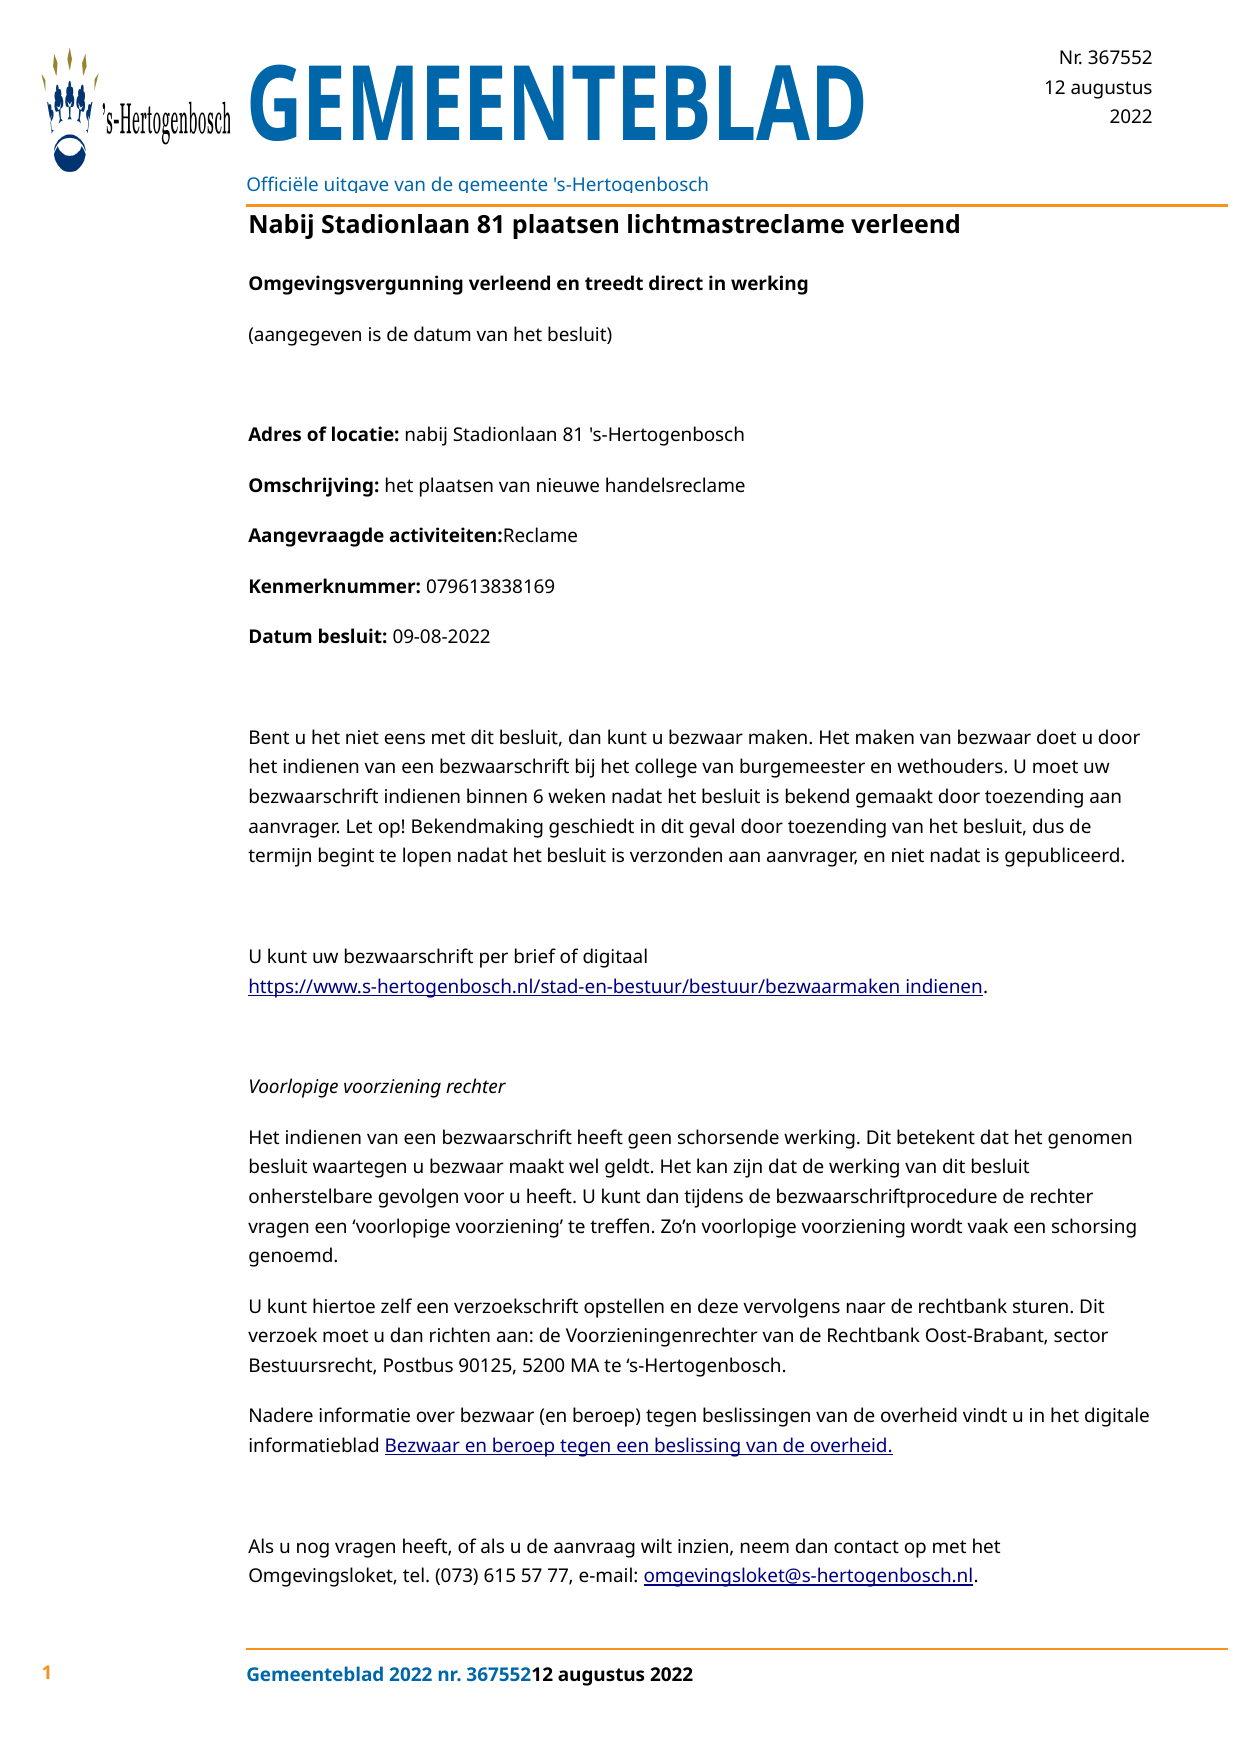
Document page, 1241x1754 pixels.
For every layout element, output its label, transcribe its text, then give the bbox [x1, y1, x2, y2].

text Nabij Stadionlaan 81 plaatsen lichtmastreclame verleend [248, 207, 1152, 241]
text U kunt uw bezwaarschrift per brief of digitaal https://www.s-hertogenbosch.nl/stad-en-bestuur/bestuur/bezwaarmaken indienen. [248, 943, 1152, 998]
text Adres of locatie: nabij Stadionlaan 81 's-Hertogenbosch [248, 422, 1152, 447]
text Datum besluit: 09-08-2022 [248, 623, 1152, 649]
text Voorlopige voorziening rechter [248, 1074, 1152, 1099]
text (aangegeven is de datum van het besluit) [248, 321, 1152, 346]
text Het indienen van een bezwaarschrift heeft geen schorsende werking. Dit betekent dat het genomen besluit waartegen u bezwaar maakt wel geldt. Het kan zijn dat de werking van dit besluit onherstelbare gevolgen voor u heeft. U kunt dan tijdens de bezwaarschriftprocedure de rechter vragen een ‘voorlopige voorziening’ te treffen. Zo’n voorlopige voorziening wordt vaak een schorsing genoemd. [248, 1124, 1152, 1268]
picture [41, 47, 231, 172]
text Als u nog vragen heeft, of als u de aanvraag wilt inzien, neem dan contact op met het Omgevingsloket, tel. (073) 615 57 77, e-mail: omgevingsloket@s-hertogenbosch.nl. [248, 1533, 1152, 1588]
text Omgevingsvergunning verleend en treedt direct in werking [248, 270, 1152, 296]
text Omschrijving: het plaatsen van nieuwe handelsreclame [248, 472, 1152, 498]
text U kunt hiertoe zelf een verzoekschrift opstellen en deze vervolgens naar de rechtbank sturen. Dit verzoek moet u dan richten aan: de Voorzieningenrechter van de Rechtbank Oost-Brabant, sector Bestuursrecht, Postbus 90125, 5200 MA te ‘s-Hertogenbosch. [248, 1293, 1152, 1378]
text Kenmerknummer: 079613838169 [248, 573, 1152, 598]
text Aangevraagde activiteiten:Reclame [248, 522, 1152, 548]
text Bent u het niet eens met dit besluit, dan kunt u bezwaar maken. Het maken van bezwaar doet u door het indienen van een bezwaarschrift bij het college van burgemeester en wethouders. U moet uw bezwaarschrift indienen binnen 6 weken nadat het besluit is bekend gemaakt door toezending aan aanvrager. Let op! Bekendmaking geschiedt in dit geval door toezending van het besluit, dus de termijn begint te lopen nadat het besluit is verzonden aan aanvrager, en niet nadat is gepubliceerd. [248, 724, 1152, 868]
text Nadere informatie over bezwaar (en beroep) tegen beslissingen van de overheid vindt u in het digitale informatieblad Bezwaar en beroep tegen een beslissing van de overheid. [248, 1402, 1152, 1458]
